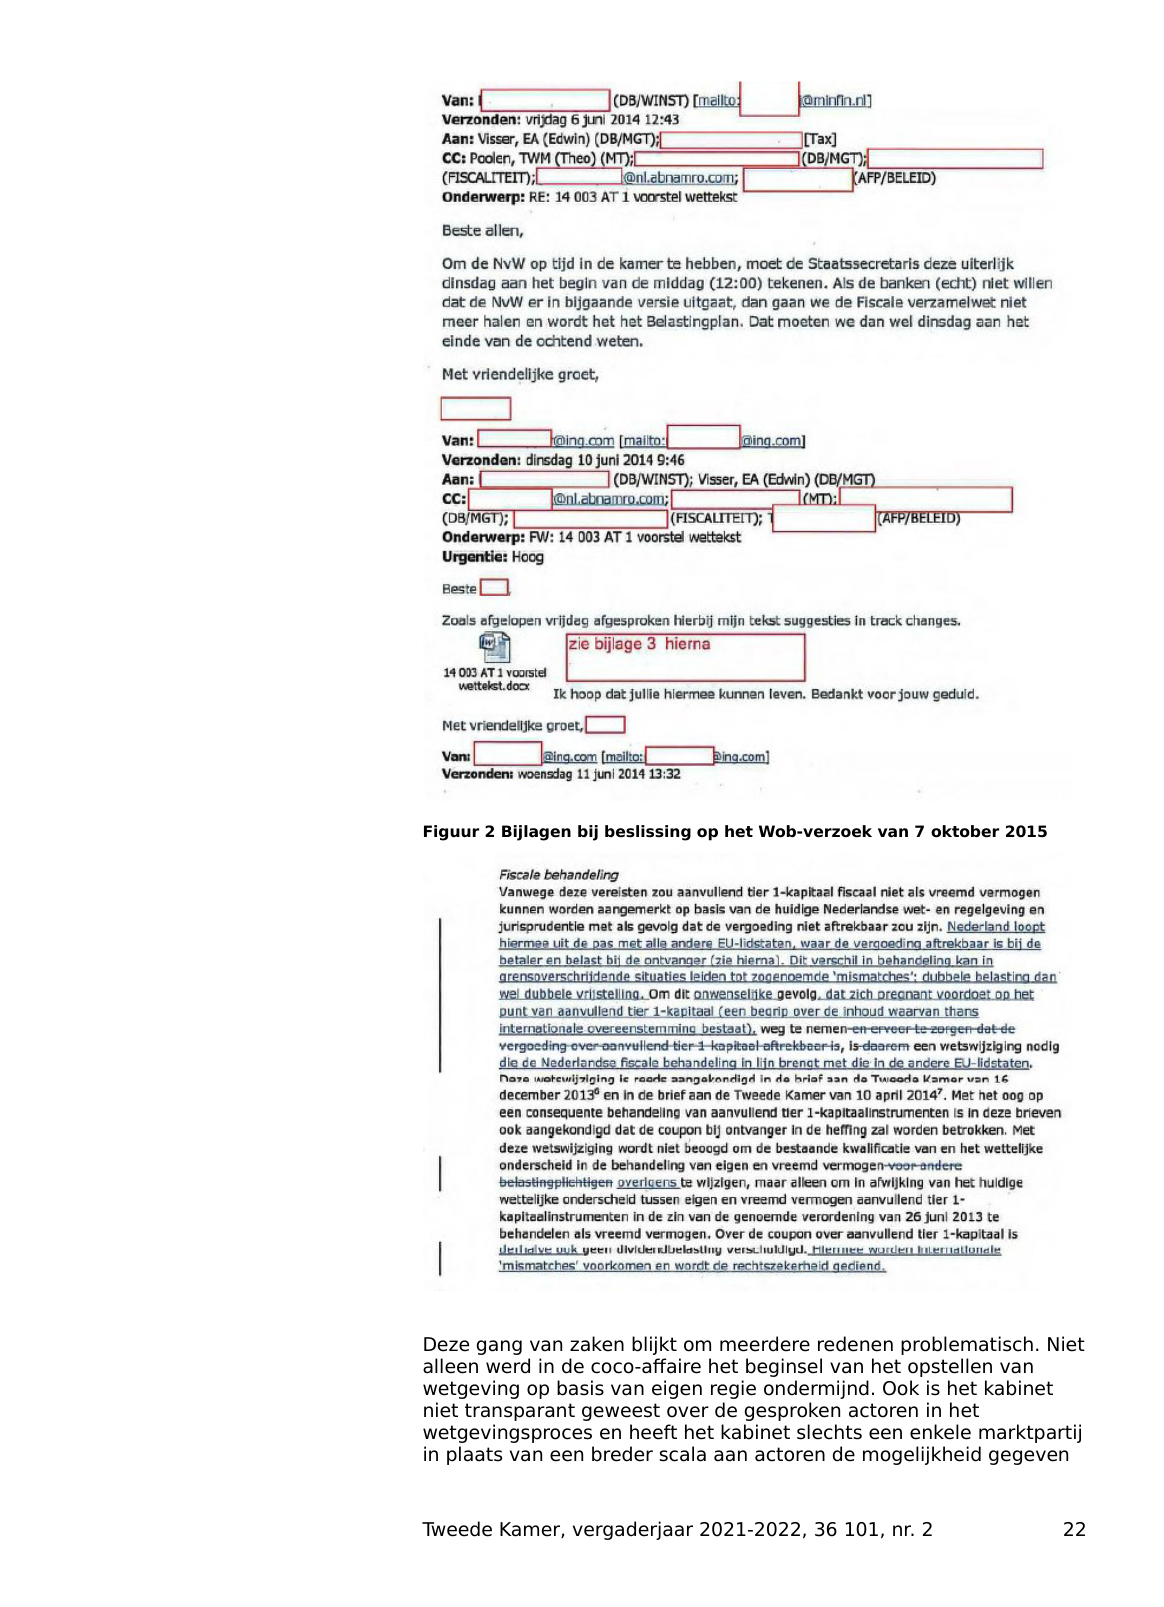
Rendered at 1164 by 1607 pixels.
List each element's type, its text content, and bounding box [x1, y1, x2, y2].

text Figuur 2 Bijlagen bij beslissing op het Wob-verzoek van 7 oktober 2015 [422, 823, 1072, 841]
picture [422, 81, 1072, 801]
picture [422, 853, 1072, 1291]
text Deze gang van zaken blijkt om meerdere redenen problematisch. Niet alleen werd in de coco-affaire het beginsel van het opstellen van wetgeving op basis van eigen regie ondermijnd. Ook is het kabinet niet transparant geweest over de gesproken actoren in het wetgevingsproces en heeft het kabinet slechts een enkele marktpartij in plaats van een breder scala aan actoren de mogelijkheid gegeven [422, 1334, 1087, 1466]
